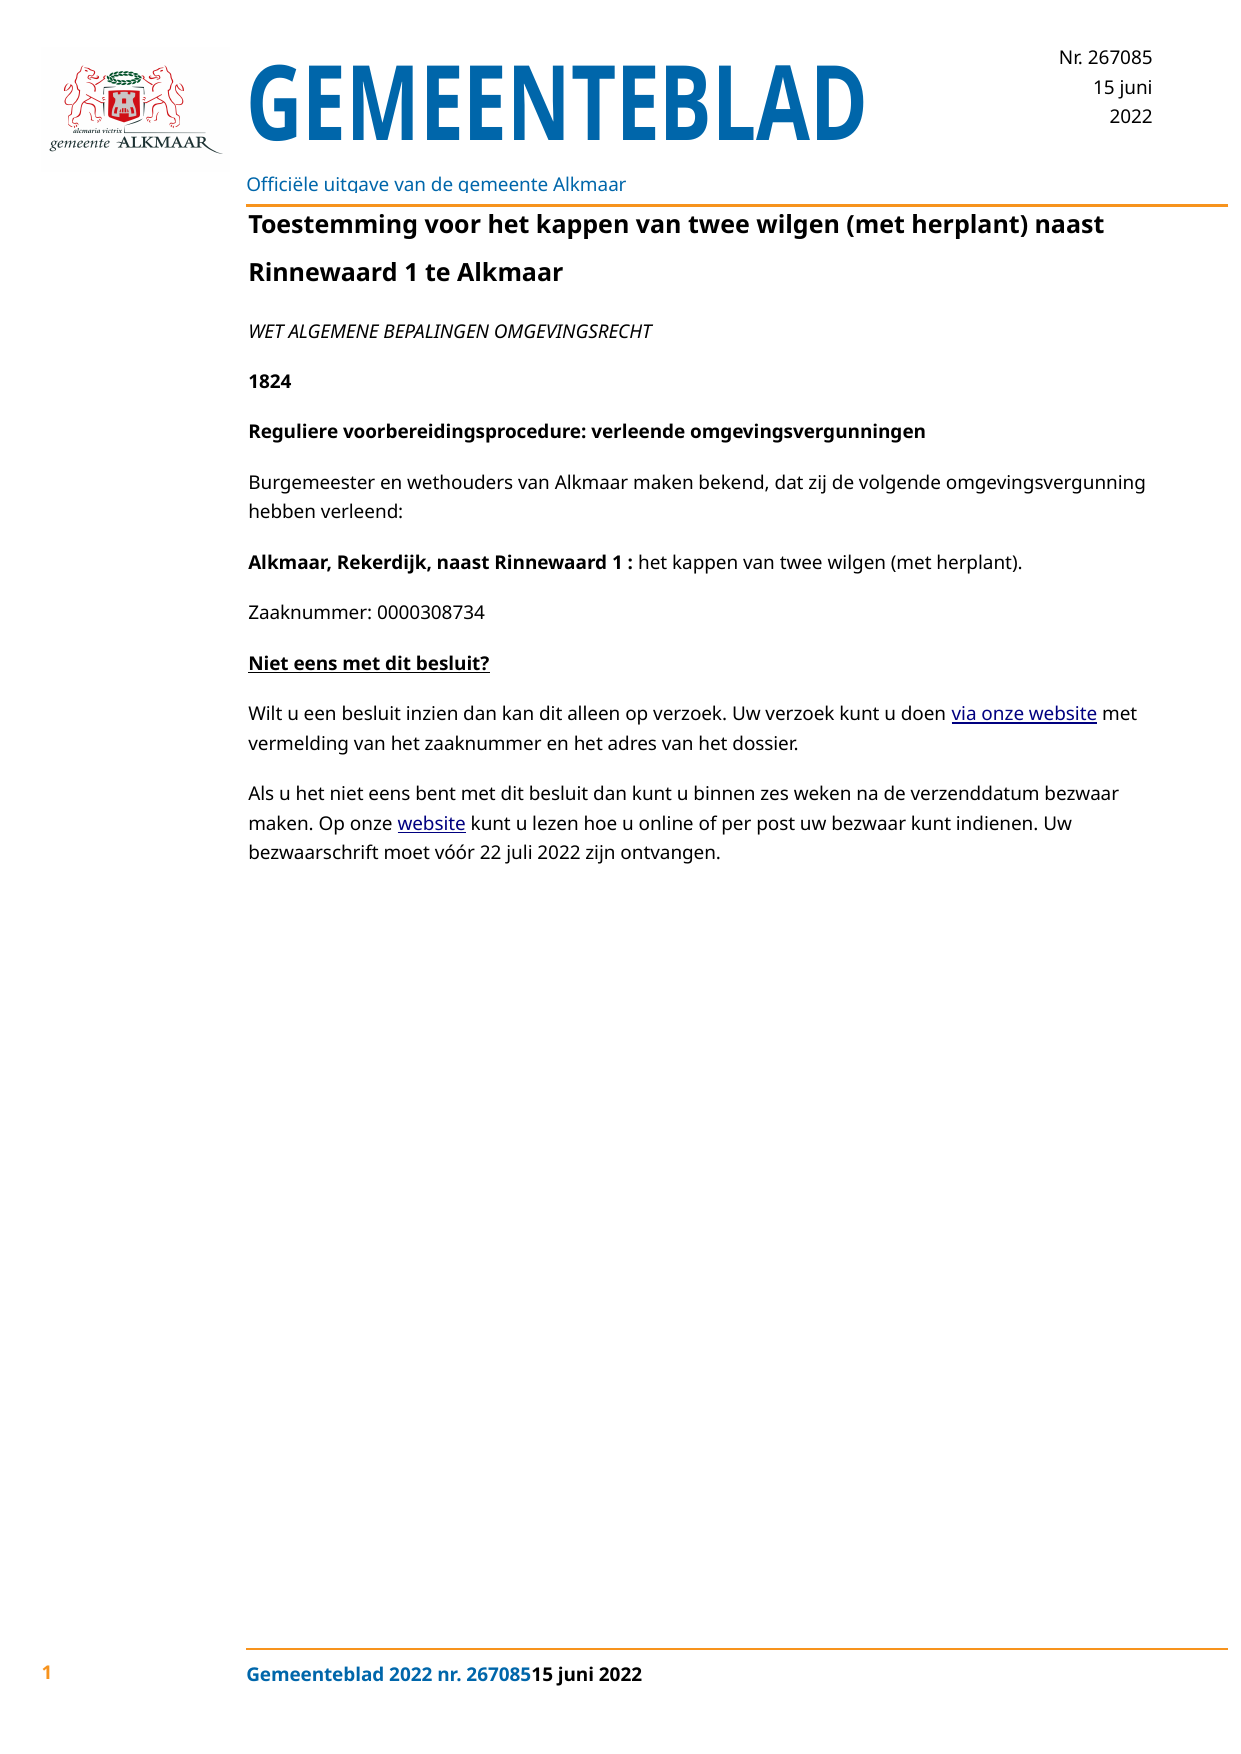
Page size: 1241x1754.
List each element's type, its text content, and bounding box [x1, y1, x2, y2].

text 1824 [248, 368, 1152, 394]
text Reguliere voorbereidingsprocedure: verleende omgevingsvergunningen [248, 419, 1152, 444]
text Burgemeester en wethouders van Alkmaar maken bekend, dat zij de volgende omgevingsvergunning hebben verleend: [248, 469, 1152, 524]
text Wilt u een besluit inzien dan kan dit alleen op verzoek. Uw verzoek kunt u doen via onze website met vermelding van het zaaknummer en het adres van het dossier. [248, 700, 1152, 756]
text Alkmaar, Rekerdijk, naast Rinnewaard 1 : het kappen van twee wilgen (met herplant). [248, 549, 1152, 575]
picture [41, 47, 231, 172]
text Als u het niet eens bent met dit besluit dan kunt u binnen zes weken na de verzenddatum bezwaar maken. Op onze website kunt u lezen hoe u online of per post uw bezwaar kunt indienen. Uw bezwaarschrift moet vóór 22 juli 2022 zijn ontvangen. [248, 780, 1152, 865]
text Toestemming voor het kappen van twee wilgen (met herplant) naast Rinnewaard 1 te Alkmaar [248, 207, 1152, 288]
text WET ALGEMENE BEPALINGEN OMGEVINGSRECHT [248, 318, 1152, 344]
text Zaaknummer: 0000308734 [248, 599, 1152, 625]
text Niet eens met dit besluit? [248, 650, 1152, 676]
